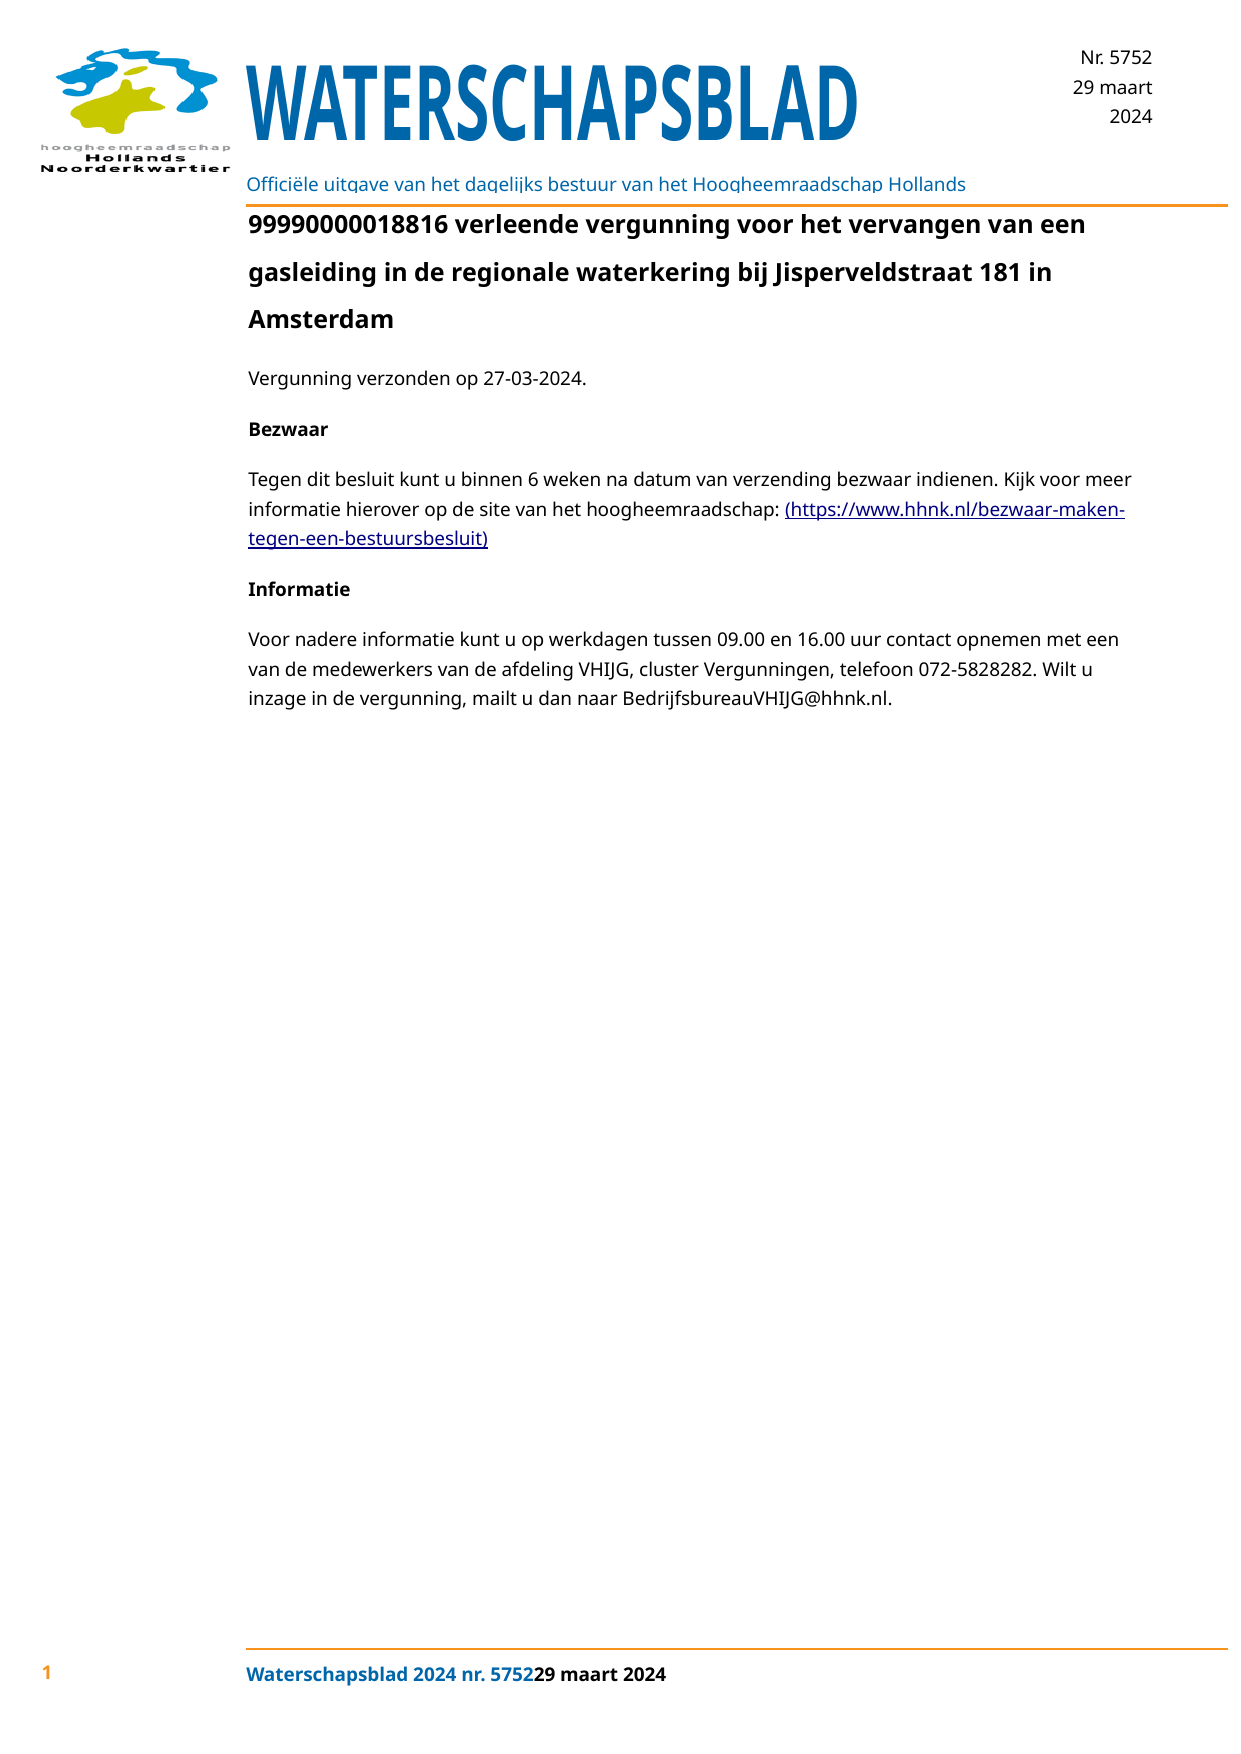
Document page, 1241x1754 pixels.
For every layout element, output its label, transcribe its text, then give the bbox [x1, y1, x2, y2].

text Voor nadere informatie kunt u op werkdagen tussen 09.00 en 16.00 uur contact opnemen met een van de medewerkers van de afdeling VHIJG, cluster Vergunningen, telefoon 072-5828282. Wilt u inzage in de vergunning, mailt u dan naar BedrijfsbureauVHIJG@hhnk.nl. [248, 626, 1152, 711]
text Tegen dit besluit kunt u binnen 6 weken na datum van verzending bezwaar indienen. Kijk voor meer informatie hierover op de site van het hoogheemraadschap: (https://www.hhnk.nl/bezwaar-maken-tegen-een-bestuursbesluit) [248, 466, 1152, 551]
text Vergunning verzonden op 27-03-2024. [248, 366, 1152, 391]
text 99990000018816 verleende vergunning voor het vervangen van een gasleiding in de regionale waterkering bij Jisperveldstraat 181 in Amsterdam [248, 207, 1152, 336]
text Informatie [248, 576, 1152, 602]
text Bezwaar [248, 416, 1152, 442]
picture [41, 47, 231, 172]
